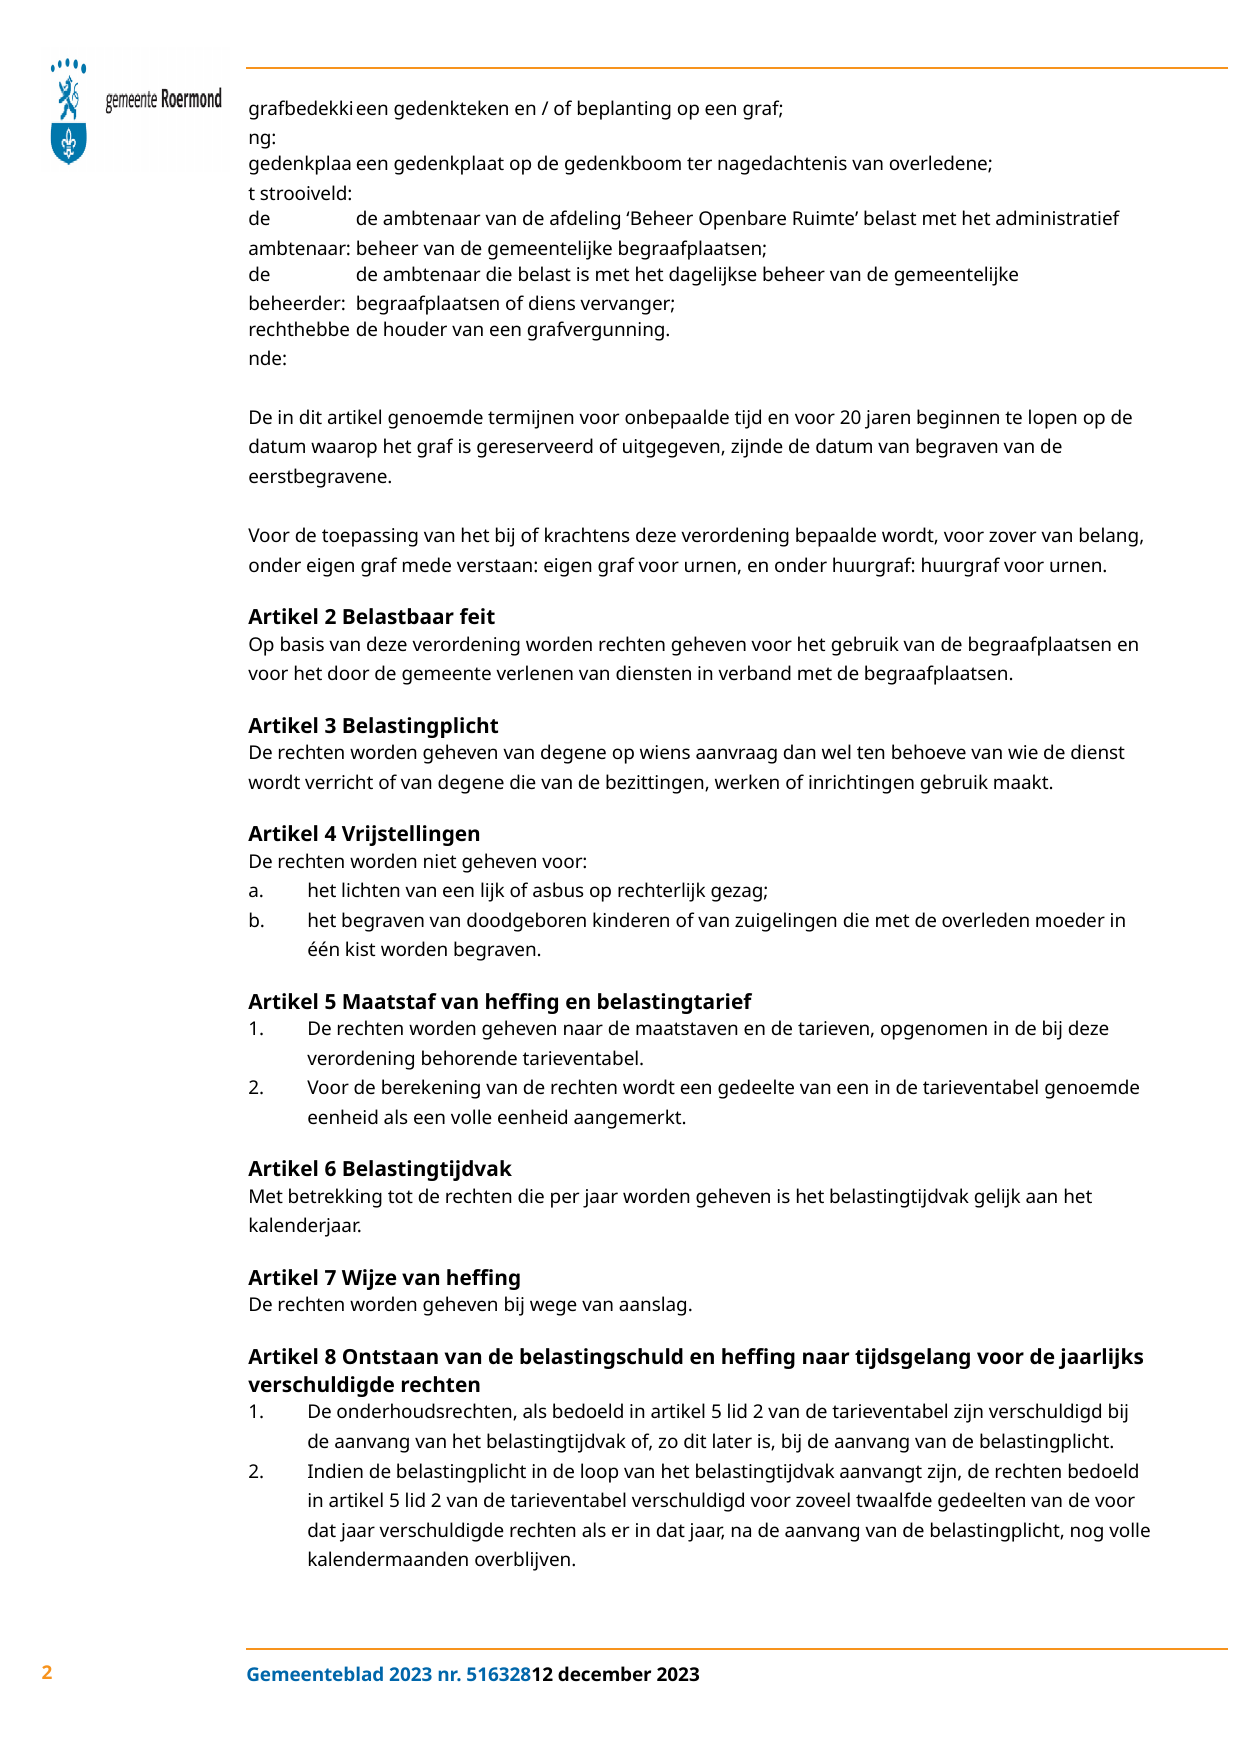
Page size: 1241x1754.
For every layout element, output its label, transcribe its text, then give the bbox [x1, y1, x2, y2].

table_cell grafbedekking: [248, 95, 356, 150]
table_cell de beheerder: [248, 261, 356, 316]
text Artikel 7 Wijze van heffing [248, 1263, 1152, 1291]
list De onderhoudsrechten, als bedoeld in artikel 5 lid 2 van de tarieventabel zijn verschuldigd bij de aanvang van het belastingtijdvak of, zo dit later is, bij de aanvang van de belastingplicht. [248, 1399, 1152, 1454]
table_cell rechthebbende: [248, 316, 356, 371]
text De rechten worden geheven van degene op wiens aanvraag dan wel ten behoeve van wie de dienst wordt verricht of van degene die van de bezittingen, werken of inrichtingen gebruik maakt. [248, 739, 1152, 795]
text De in dit artikel genoemde termijnen voor onbepaalde tijd en voor 20 jaren beginnen te lopen op de datum waarop het graf is gereserveerd of uitgegeven, zijnde de datum van begraven van de eerstbegravene. [248, 404, 1152, 489]
text Voor de toepassing van het bij of krachtens deze verordening bepaalde wordt, voor zover van belang, onder eigen graf mede verstaan: eigen graf voor urnen, en onder huurgraf: huurgraf voor urnen. [248, 522, 1152, 578]
text Artikel 5 Maatstaf van heffing en belastingtarief [248, 987, 1152, 1015]
table_cell de ambtenaar die belast is met het dagelijkse beheer van de gemeentelijke begraafplaatsen of diens vervanger; [356, 261, 1152, 316]
table_cell de ambtenaar van de afdeling ‘Beheer Openbare Ruimte’ belast met het administratief beheer van de gemeentelijke begraafplaatsen; [356, 205, 1152, 261]
table_cell de houder van een grafvergunning. [356, 316, 1152, 371]
text Artikel 2 Belastbaar feit [248, 602, 1152, 631]
text De rechten worden geheven bij wege van aanslag. [248, 1291, 1152, 1317]
text Met betrekking tot de rechten die per jaar worden geheven is het belastingtijdvak gelijk aan het kalenderjaar. [248, 1183, 1152, 1238]
text Artikel 4 Vrijstellingen [248, 819, 1152, 848]
list het begraven van doodgeboren kinderen of van zuigelingen die met de overleden moeder in één kist worden begraven. [248, 907, 1152, 962]
text Artikel 6 Belastingtijdvak [248, 1154, 1152, 1183]
table_cell een gedenkplaat op de gedenkboom ter nagedachtenis van overledene; [356, 150, 1152, 205]
text Artikel 8 Ontstaan van de belastingschuld en heffing naar tijdsgelang voor de jaarlijks verschuldigde rechten [248, 1342, 1152, 1399]
table_cell gedenkplaat strooiveld: [248, 150, 356, 205]
picture [41, 47, 231, 172]
text De rechten worden niet geheven voor: [248, 848, 1152, 873]
list Voor de berekening van de rechten wordt een gedeelte van een in de tarieventabel genoemde eenheid als een volle eenheid aangemerkt. [248, 1074, 1152, 1130]
list Indien de belastingplicht in de loop van het belastingtijdvak aanvangt zijn, de rechten bedoeld in artikel 5 lid 2 van de tarieventabel verschuldigd voor zoveel twaalfde gedeelten van de voor dat jaar verschuldigde rechten als er in dat jaar, na de aanvang van de belastingplicht, nog volle kalendermaanden overblijven. [248, 1458, 1152, 1572]
text Artikel 3 Belastingplicht [248, 711, 1152, 739]
list het lichten van een lijk of asbus op rechterlijk gezag; [248, 877, 1152, 903]
text Op basis van deze verordening worden rechten geheven voor het gebruik van de begraafplaatsen en voor het door de gemeente verlenen van diensten in verband met de begraafplaatsen. [248, 631, 1152, 686]
table_cell een gedenkteken en / of beplanting op een graf; [356, 95, 1152, 150]
table_cell de ambtenaar: [248, 205, 356, 261]
list De rechten worden geheven naar de maatstaven en de tarieven, opgenomen in de bij deze verordening behorende tarieventabel. [248, 1015, 1152, 1071]
